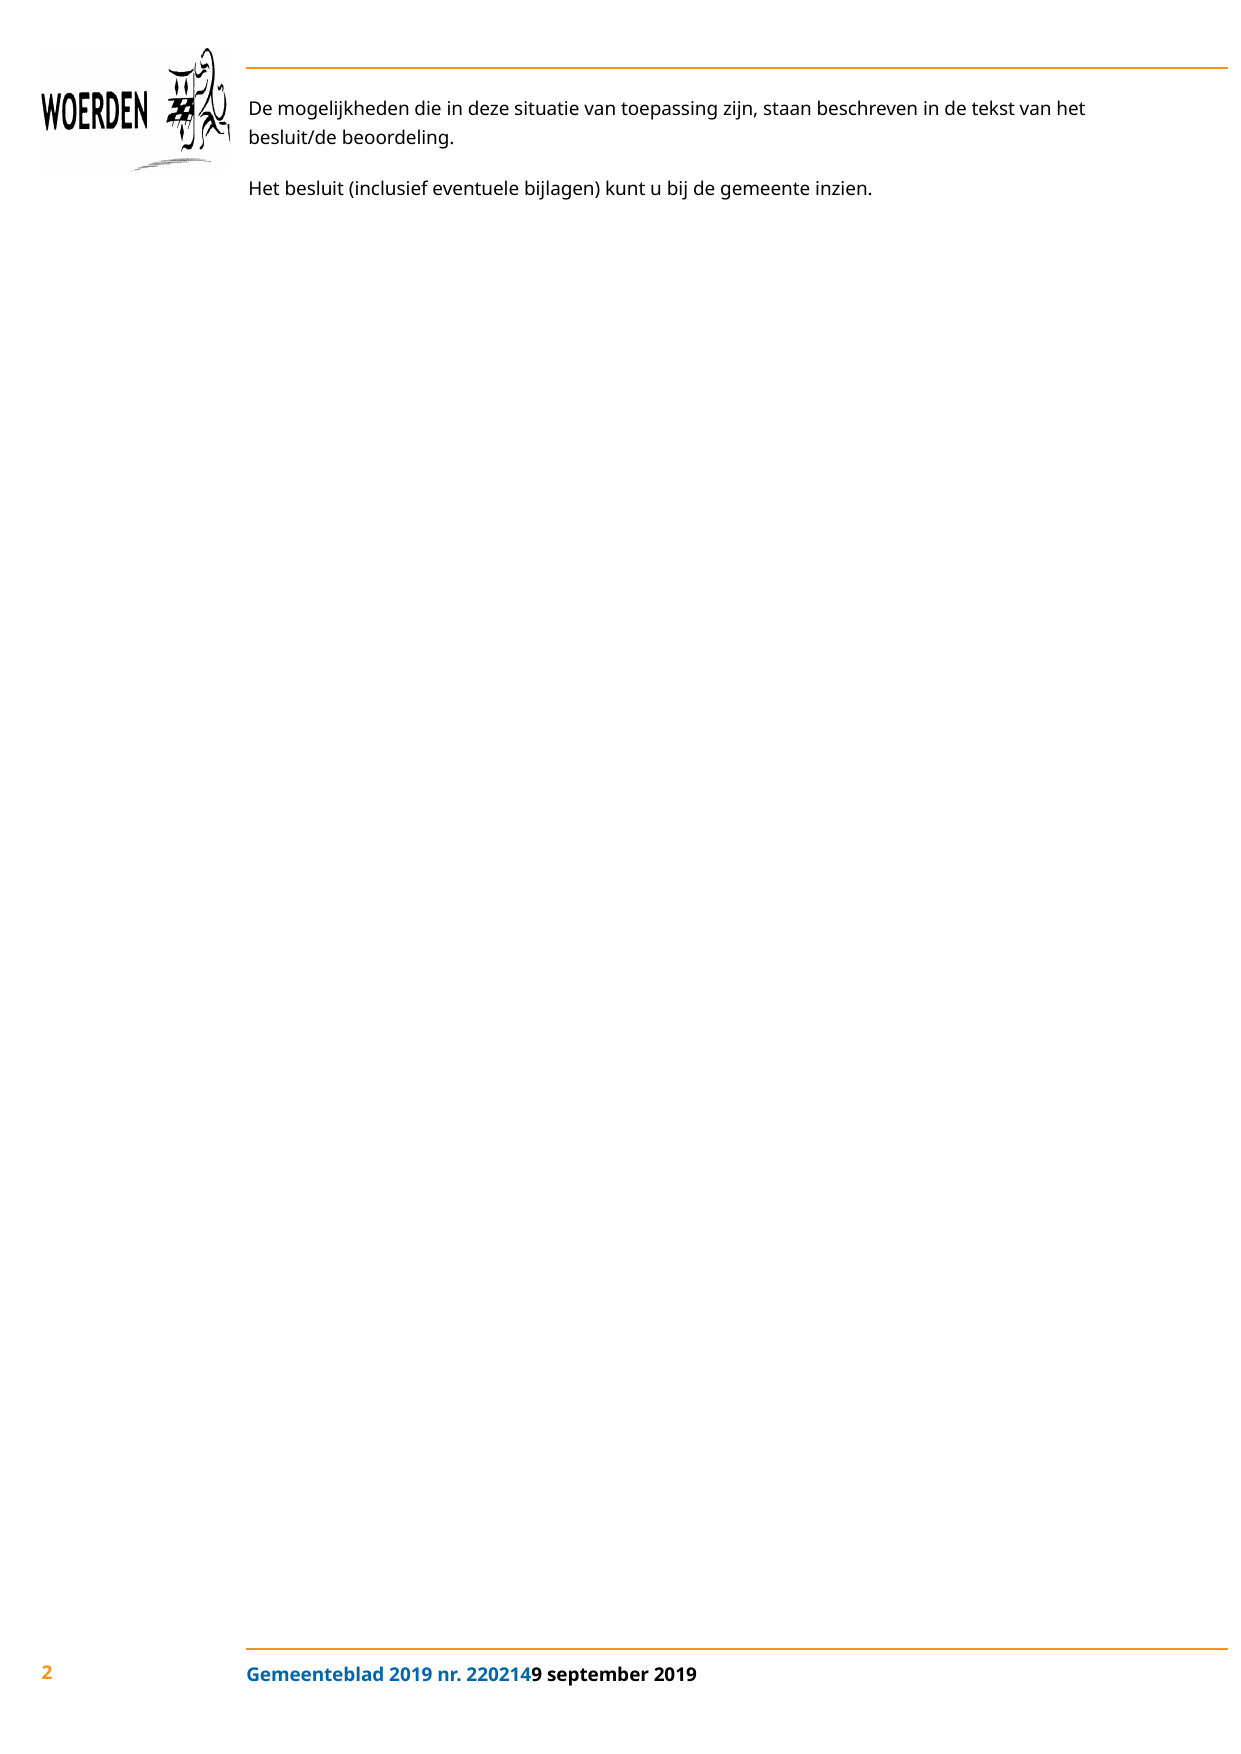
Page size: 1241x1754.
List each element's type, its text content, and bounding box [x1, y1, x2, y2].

text De mogelijkheden die in deze situatie van toepassing zijn, staan beschreven in de tekst van het besluit/de beoordeling. [248, 95, 1152, 150]
picture [41, 47, 231, 172]
text Het besluit (inclusief eventuele bijlagen) kunt u bij de gemeente inzien. [248, 175, 1152, 201]
